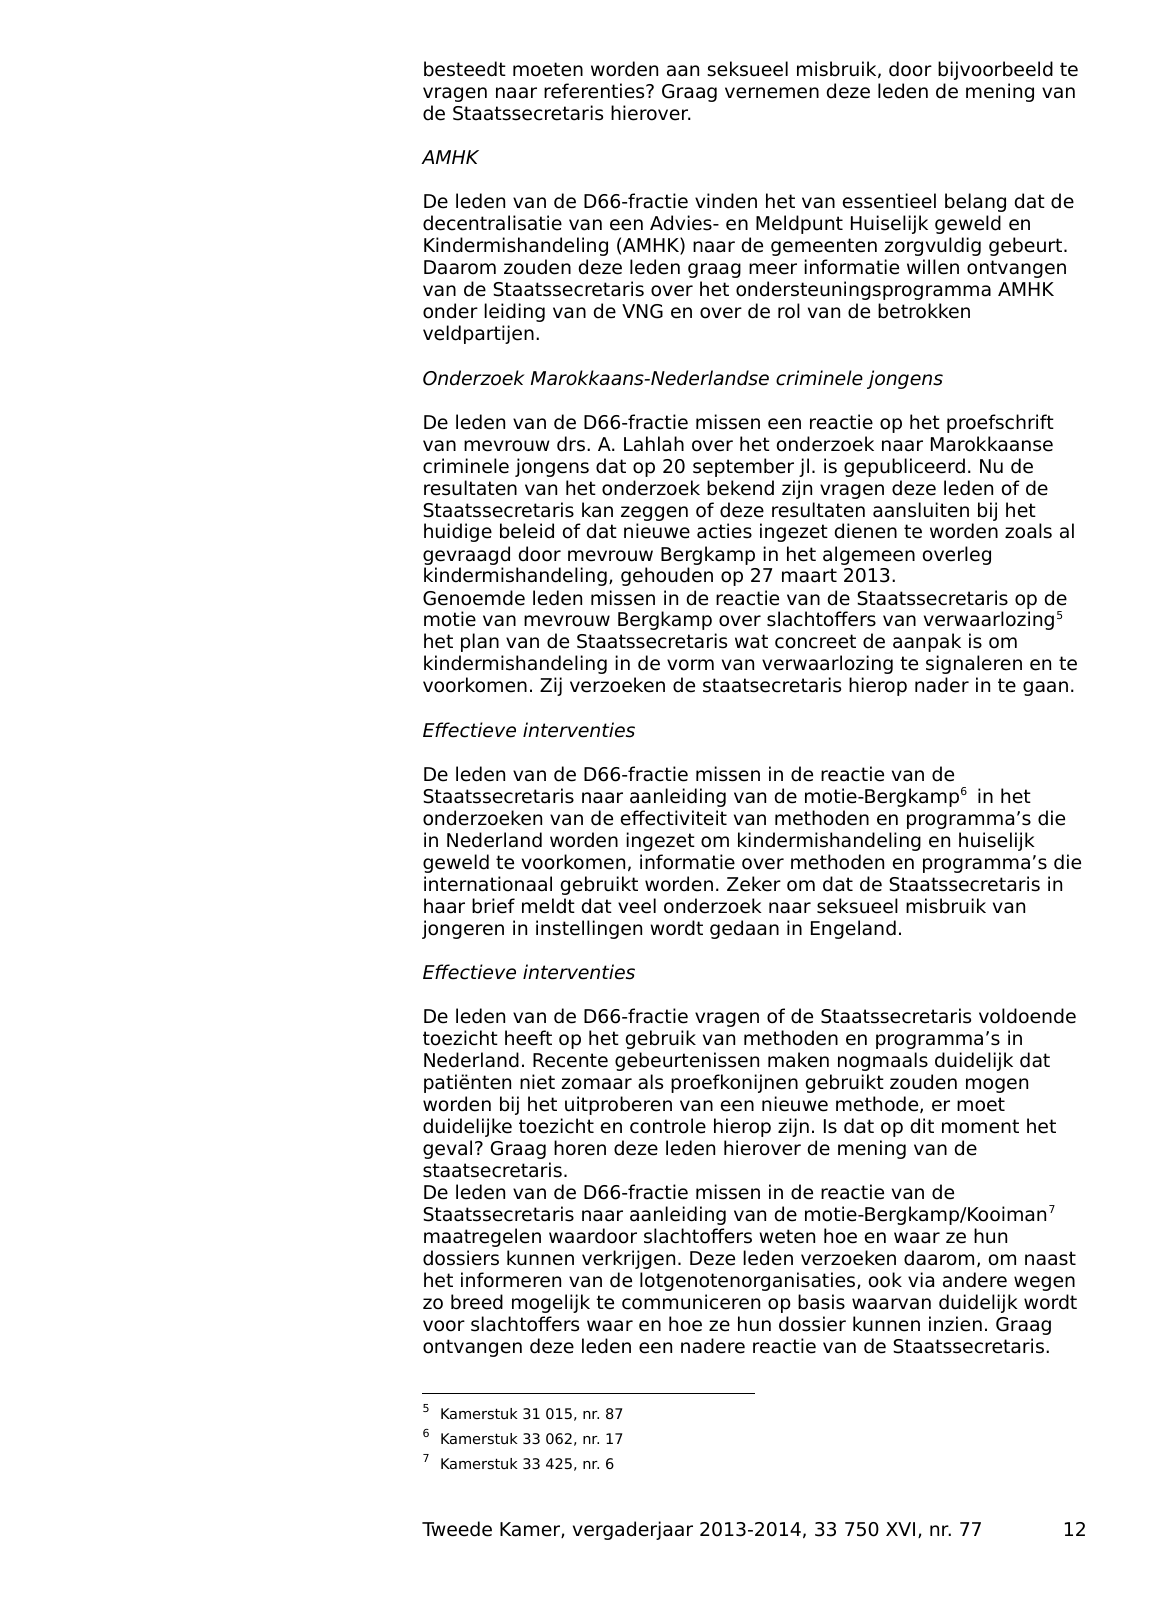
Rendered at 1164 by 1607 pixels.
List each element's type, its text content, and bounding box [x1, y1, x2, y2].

subtitle AMHK [422, 147, 1087, 169]
text De leden van de D66-fractie vinden het van essentieel belang dat de decentralisatie van een Advies- en Meldpunt Huiselijk geweld en Kindermishandeling (AMHK) naar de gemeenten zorgvuldig gebeurt. Daarom zouden deze leden graag meer informatie willen ontvangen van de Staatssecretaris over het ondersteuningsprogramma AMHK onder leiding van de VNG en over de rol van de betrokken veldpartijen. [422, 191, 1087, 345]
text Kamerstuk 33 425, nr. 6 [422, 1452, 1087, 1474]
text besteedt moeten worden aan seksueel misbruik, door bijvoorbeeld te vragen naar referenties? Graag vernemen deze leden de mening van de Staatssecretaris hierover. [422, 59, 1087, 125]
text De leden van de D66-fractie vragen of de Staatssecretaris voldoende toezicht heeft op het gebruik van methoden en programma’s in Nederland. Recente gebeurtenissen maken nogmaals duidelijk dat patiënten niet zomaar als proefkonijnen gebruikt zouden mogen worden bij het uitproberen van een nieuwe methode, er moet duidelijke toezicht en controle hierop zijn. Is dat op dit moment het geval? Graag horen deze leden hierover de mening van de staatsecretaris. [422, 1006, 1087, 1182]
text De leden van de D66-fractie missen in de reactie van de Staatssecretaris naar aanleiding van de motie-Bergkamp/Kooiman maatregelen waardoor slachtoffers weten hoe en waar ze hun dossiers kunnen verkrijgen. Deze leden verzoeken daarom, om naast het informeren van de lotgenotenorganisaties, ook via andere wegen zo breed mogelijk te communiceren op basis waarvan duidelijk wordt voor slachtoffers waar en hoe ze hun dossier kunnen inzien. Graag ontvangen deze leden een nadere reactie van de Staatssecretaris. [422, 1182, 1087, 1357]
text De leden van de D66-fractie missen in de reactie van de Staatssecretaris naar aanleiding van de motie-Bergkamp in het onderzoeken van de effectiviteit van methoden en programma’s die in Nederland worden ingezet om kindermishandeling en huiselijk geweld te voorkomen, informatie over methoden en programma’s die internationaal gebruikt worden. Zeker om dat de Staatssecretaris in haar brief meldt dat veel onderzoek naar seksueel misbruik van jongeren in instellingen wordt gedaan in Engeland. [422, 764, 1087, 939]
subtitle Onderzoek Marokkaans-Nederlandse criminele jongens [422, 367, 1087, 389]
text Genoemde leden missen in de reactie van de Staatssecretaris op de motie van mevrouw Bergkamp over slachtoffers van verwaarlozing het plan van de Staatssecretaris wat concreet de aanpak is om kindermishandeling in de vorm van verwaarlozing te signaleren en te voorkomen. Zij verzoeken de staatsecretaris hierop nader in te gaan. [422, 587, 1087, 697]
subtitle Effectieve interventies [422, 719, 1087, 741]
text Kamerstuk 33 062, nr. 17 [422, 1427, 1087, 1449]
subtitle Effectieve interventies [422, 962, 1087, 984]
text De leden van de D66-fractie missen een reactie op het proefschrift van mevrouw drs. A. Lahlah over het onderzoek naar Marokkaanse criminele jongens dat op 20 september jl. is gepubliceerd. Nu de resultaten van het onderzoek bekend zijn vragen deze leden of de Staatssecretaris kan zeggen of deze resultaten aansluiten bij het huidige beleid of dat nieuwe acties ingezet dienen te worden zoals al gevraagd door mevrouw Bergkamp in het algemeen overleg kindermishandeling, gehouden op 27 maart 2013. [422, 412, 1087, 587]
text Kamerstuk 31 015, nr. 87 [422, 1402, 1087, 1424]
